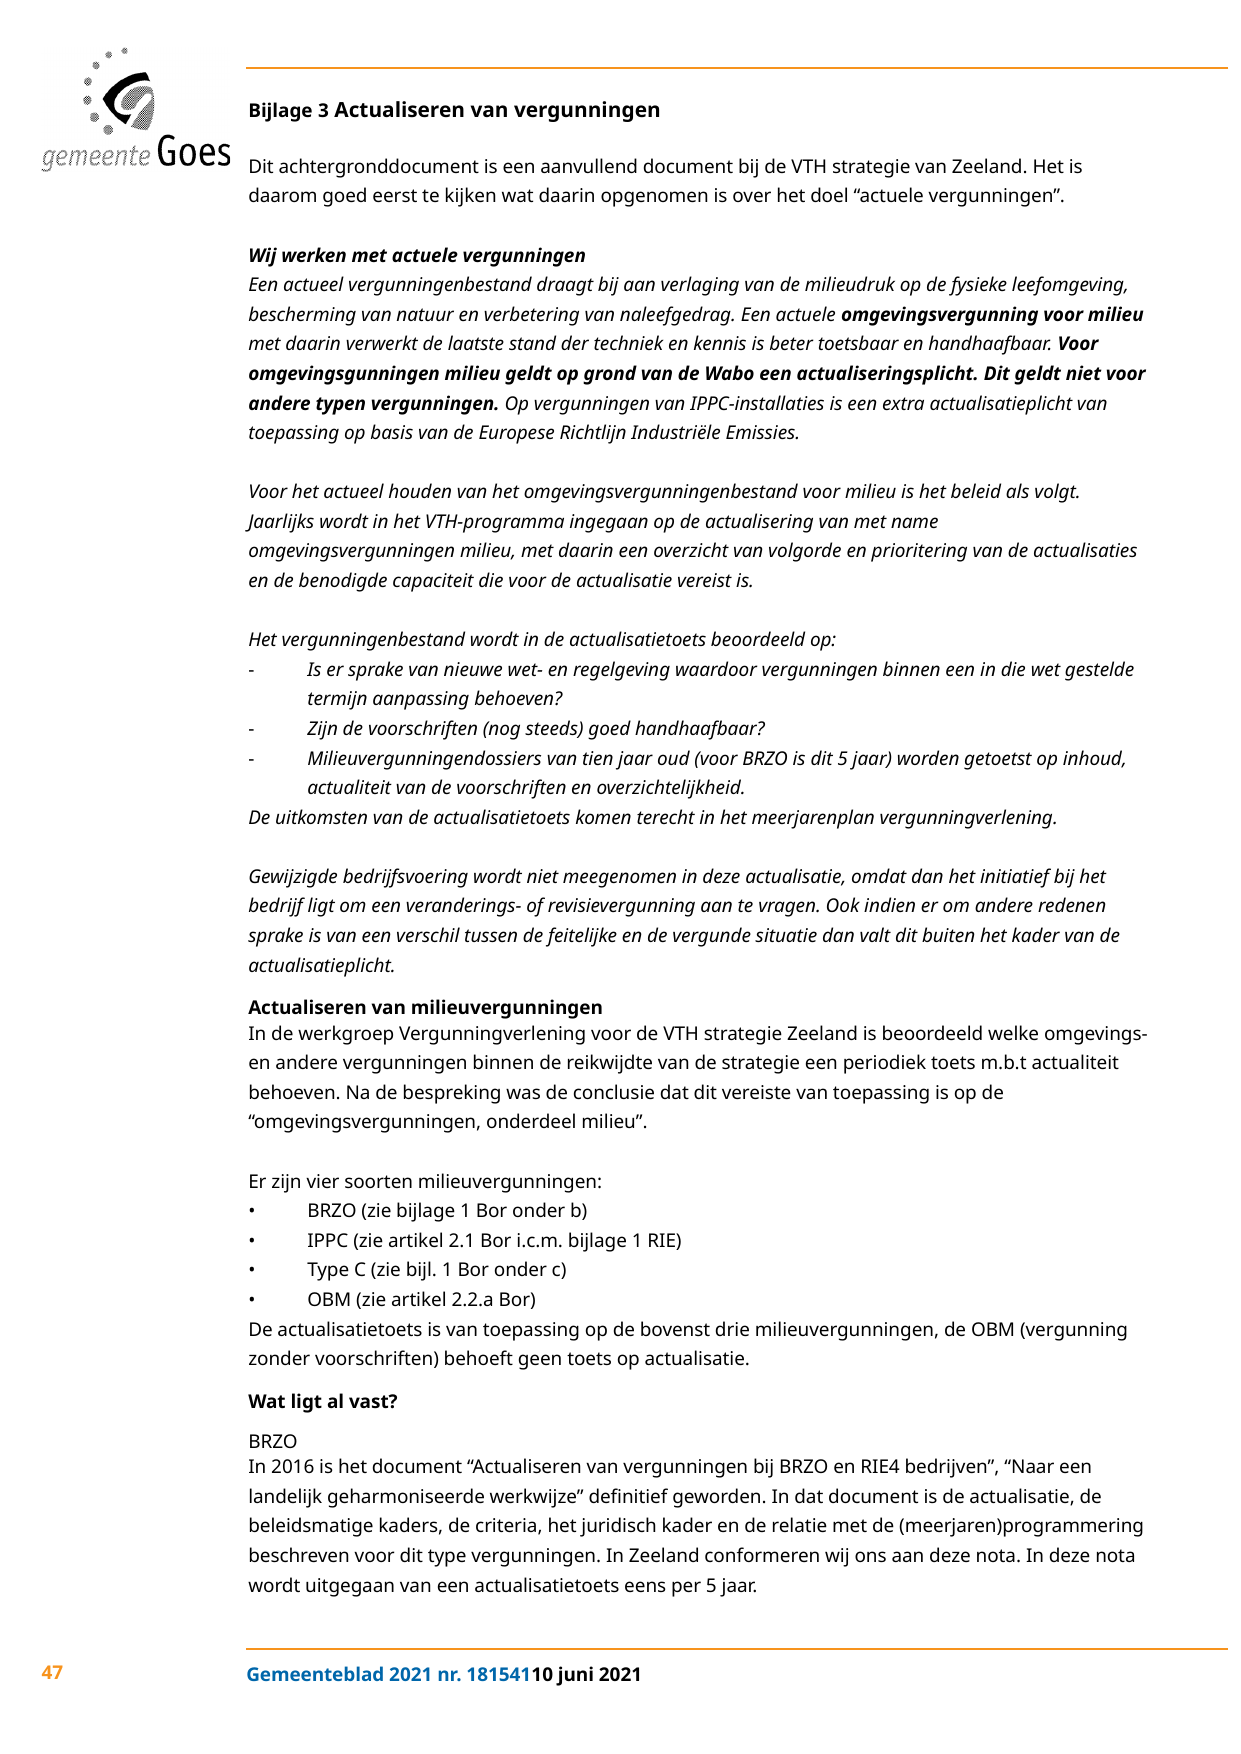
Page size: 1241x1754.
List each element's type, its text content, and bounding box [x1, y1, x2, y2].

list BRZO (zie bijlage 1 Bor onder b) [248, 1197, 1152, 1223]
text Wat ligt al vast? [248, 1388, 1152, 1414]
text Er zijn vier soorten milieuvergunningen: [248, 1168, 1152, 1194]
text Bijlage 3 Actualiseren van vergunningen [248, 95, 1152, 123]
text In 2016 is het document “Actualiseren van vergunningen bij BRZO en RIE4 bedrijven”, “Naar een landelijk geharmoniseerde werkwijze” definitief geworden. In dat document is de actualisatie, de beleidsmatige kaders, de criteria, het juridisch kader en de relatie met de (meerjaren)programmering beschreven voor dit type vergunningen. In Zeeland conformeren wij ons aan deze nota. In deze nota wordt uitgegaan van een actualisatietoets eens per 5 jaar. [248, 1453, 1152, 1598]
list Type C (zie bijl. 1 Bor onder c) [248, 1257, 1152, 1282]
list IPPC (zie artikel 2.1 Bor i.c.m. bijlage 1 RIE) [248, 1227, 1152, 1253]
table_header Wij werken met actuele vergunningen Een actueel vergunningenbestand draagt bij aan verlaging van de milieudruk op de fysieke leefomgeving, bescherming van natuur en verbetering van naleefgedrag. Een actuele omgevingsvergunning voor milieu met daarin verwerkt de laatste stand der techniek en kennis is beter toetsbaar en handhaafbaar. Voor omgevingsgunningen milieu geldt op grond van de Wabo een actualiseringsplicht. Dit geldt niet voor andere typen vergunningen. Op vergunningen van IPPC-installaties is een extra actualisatieplicht van toepassing op basis van de Europese Richtlijn Industriële Emissies. Voor het actueel houden van het omgevingsvergunningenbestand voor milieu is het beleid als volgt. Jaarlijks wordt in het VTH-programma ingegaan op de actualisering van met name omgevingsvergunningen milieu, met daarin een overzicht van volgorde en prioritering van de actualisaties en de benodigde capaciteit die voor de actualisatie vereist is. Het vergunningenbestand wordt in de actualisatietoets beoordeeld op: Is er sprake van nieuwe wet- en regelgeving waardoor vergunningen binnen een in die wet gestelde termijn aanpassing behoeven? Zijn de voorschriften (nog steeds) goed handhaafbaar? Milieuvergunningendossiers van tien jaar oud (voor BRZO is dit 5 jaar) worden getoetst op inhoud, actualiteit van de voorschriften en overzichtelijkheid. De uitkomsten van de actualisatietoets komen terecht in het meerjarenplan vergunningverlening. Gewijzigde bedrijfsvoering wordt niet meegenomen in deze actualisatie, omdat dan het initiatief bij het bedrijf ligt om een veranderings- of revisievergunning aan te vragen. Ook indien er om andere redenen sprake is van een verschil tussen de feitelijke en de vergunde situatie dan valt dit buiten het kader van de actualisatieplicht. [248, 242, 1152, 977]
list OBM (zie artikel 2.2.a Bor) [248, 1286, 1152, 1312]
text Dit achtergronddocument is een aanvullend document bij de VTH strategie van Zeeland. Het is daarom goed eerst te kijken wat daarin opgenomen is over het doel “actuele vergunningen”. [248, 153, 1152, 208]
text De actualisatietoets is van toepassing op de bovenst drie milieuvergunningen, de OBM (vergunning zonder voorschriften) behoeft geen toets op actualisatie. [248, 1316, 1152, 1371]
picture [41, 47, 231, 172]
text Actualiseren van milieuvergunningen [248, 994, 1152, 1020]
text BRZO [248, 1428, 1152, 1453]
text In de werkgroep Vergunningverlening voor de VTH strategie Zeeland is beoordeeld welke omgevings- en andere vergunningen binnen de reikwijdte van de strategie een periodiek toets m.b.t actualiteit behoeven. Na de bespreking was de conclusie dat dit vereiste van toepassing is op de “omgevingsvergunningen, onderdeel milieu”. [248, 1020, 1152, 1134]
